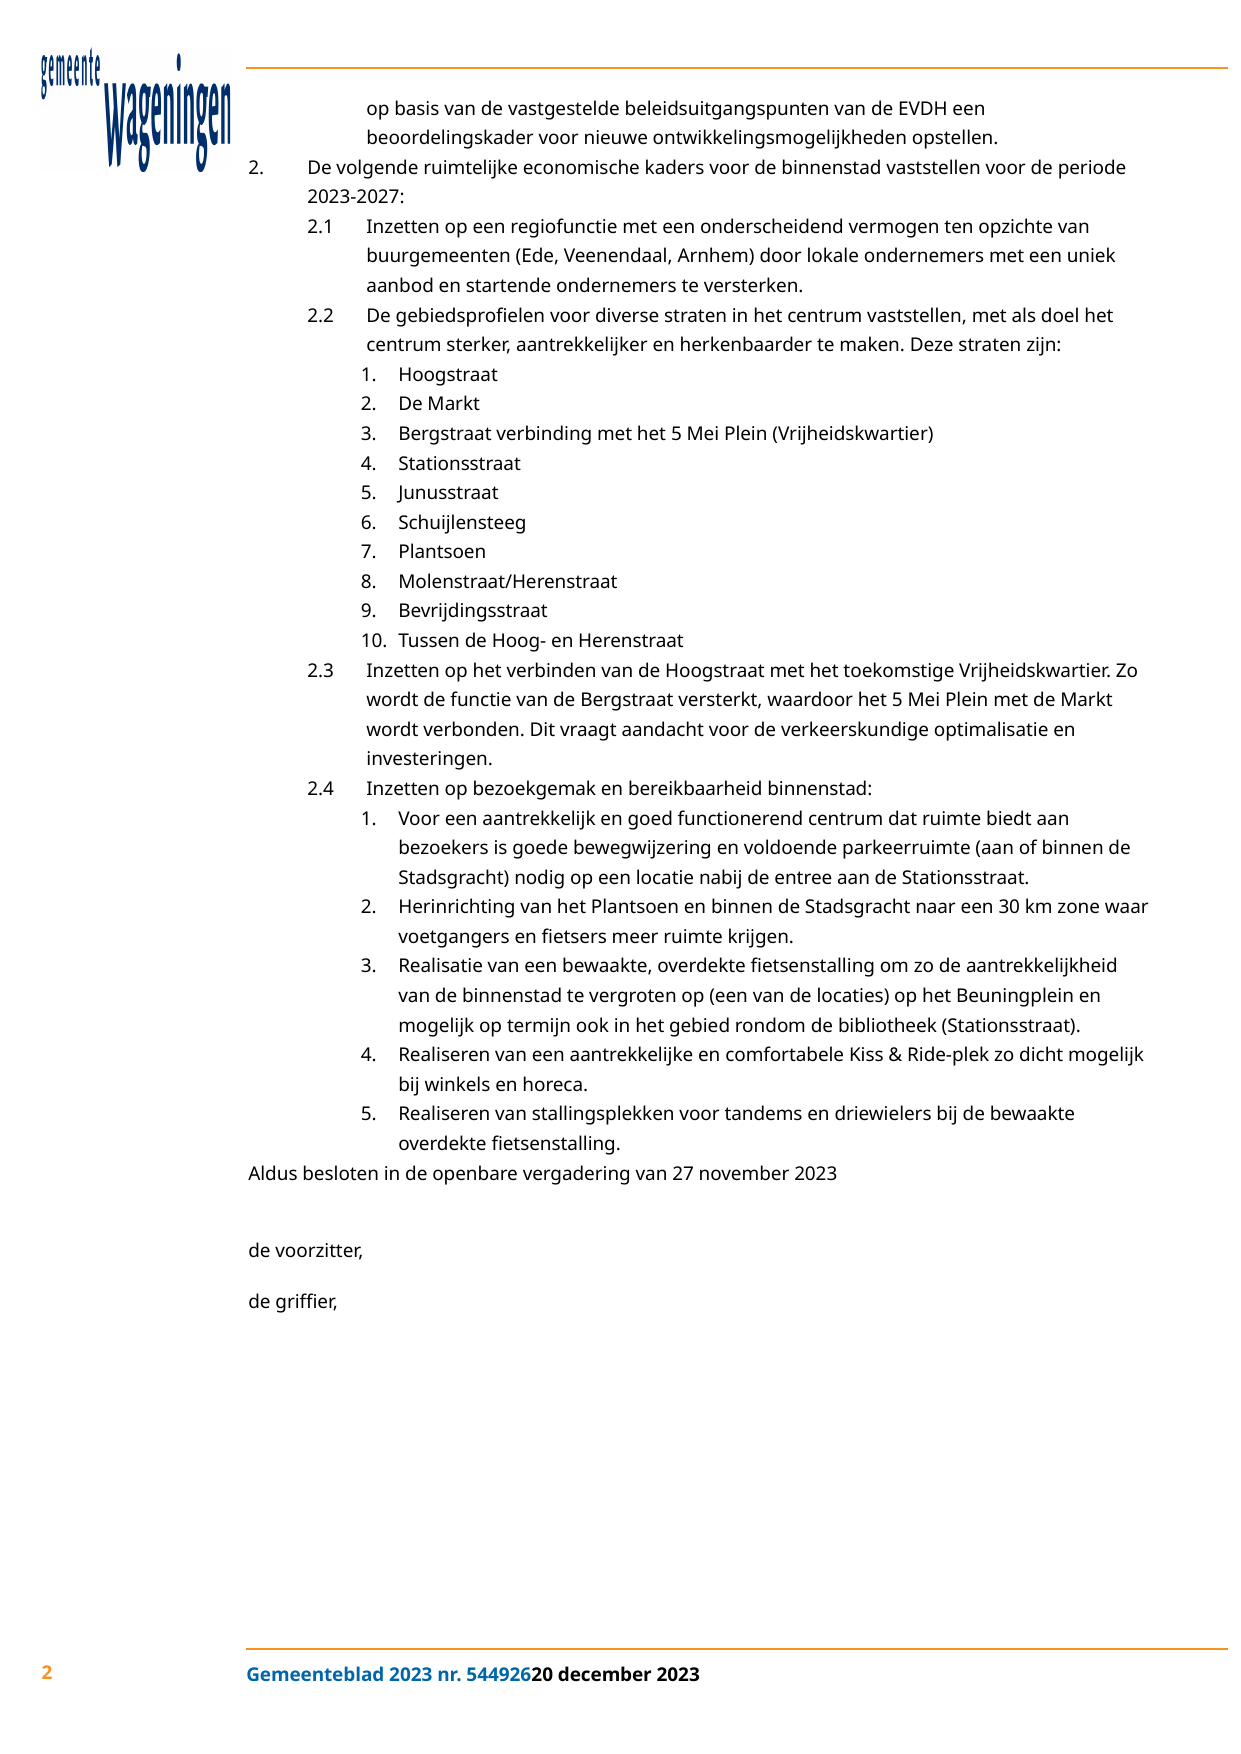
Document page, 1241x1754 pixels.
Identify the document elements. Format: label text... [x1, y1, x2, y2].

list De volgende ruimtelijke economische kaders voor de binnenstad vaststellen voor de periode 2023-2027: [248, 154, 1152, 209]
list Molenstraat/Herenstraat [361, 568, 1152, 594]
list Stationsstraat [361, 450, 1152, 476]
list Bergstraat verbinding met het 5 Mei Plein (Vrijheidskwartier) [361, 420, 1152, 446]
list Schuijlensteeg [361, 509, 1152, 535]
list Inzetten op het verbinden van de Hoogstraat met het toekomstige Vrijheidskwartier. Zo wordt de functie van de Bergstraat versterkt, waardoor het 5 Mei Plein met de Markt wordt verbonden. Dit vraagt aandacht voor de verkeerskundige optimalisatie en investeringen. [307, 657, 1152, 771]
list Hoogstraat [361, 361, 1152, 387]
list Realisatie van een bewaakte, overdekte fietsenstalling om zo de aantrekkelijkheid van de binnenstad te vergroten op (een van de locaties) op het Beuningplein en mogelijk op termijn ook in het gebied rondom de bibliotheek (Stationsstraat). [361, 953, 1152, 1038]
text Aldus besloten in de openbare vergadering van 27 november 2023 [248, 1160, 1152, 1186]
list Inzetten op een regiofunctie met een onderscheidend vermogen ten opzichte van buurgemeenten (Ede, Veenendaal, Arnhem) door lokale ondernemers met een uniek aanbod en startende ondernemers te versterken. [307, 213, 1152, 298]
list Bevrijdingsstraat [361, 598, 1152, 623]
list De gebiedsprofielen voor diverse straten in het centrum vaststellen, met als doel het centrum sterker, aantrekkelijker en herkenbaarder te maken. Deze straten zijn: [307, 302, 1152, 357]
list Junusstraat [361, 479, 1152, 505]
list Realiseren van stallingsplekken voor tandems en driewielers bij de bewaakte overdekte fietsenstalling. [361, 1101, 1152, 1156]
text de griffier, [248, 1288, 1152, 1314]
list Tussen de Hoog- en Herenstraat [361, 627, 1152, 653]
list De Markt [361, 391, 1152, 416]
text de voorzitter, [248, 1237, 1152, 1263]
list Plantsoen [361, 538, 1152, 564]
list op basis van de vastgestelde beleidsuitgangspunten van de EVDH een beoordelingskader voor nieuwe ontwikkelingsmogelijkheden opstellen. [307, 95, 1152, 150]
list Voor een aantrekkelijk en goed functionerend centrum dat ruimte biedt aan bezoekers is goede bewegwijzering en voldoende parkeerruimte (aan of binnen de Stadsgracht) nodig op een locatie nabij de entree aan de Stationsstraat. [361, 805, 1152, 890]
list Inzetten op bezoekgemak en bereikbaarheid binnenstad: [307, 775, 1152, 801]
picture [41, 47, 231, 172]
list Realiseren van een aantrekkelijke en comfortabele Kiss & Ride-plek zo dicht mogelijk bij winkels en horeca. [361, 1041, 1152, 1097]
list Herinrichting van het Plantsoen en binnen de Stadsgracht naar een 30 km zone waar voetgangers en fietsers meer ruimte krijgen. [361, 893, 1152, 949]
